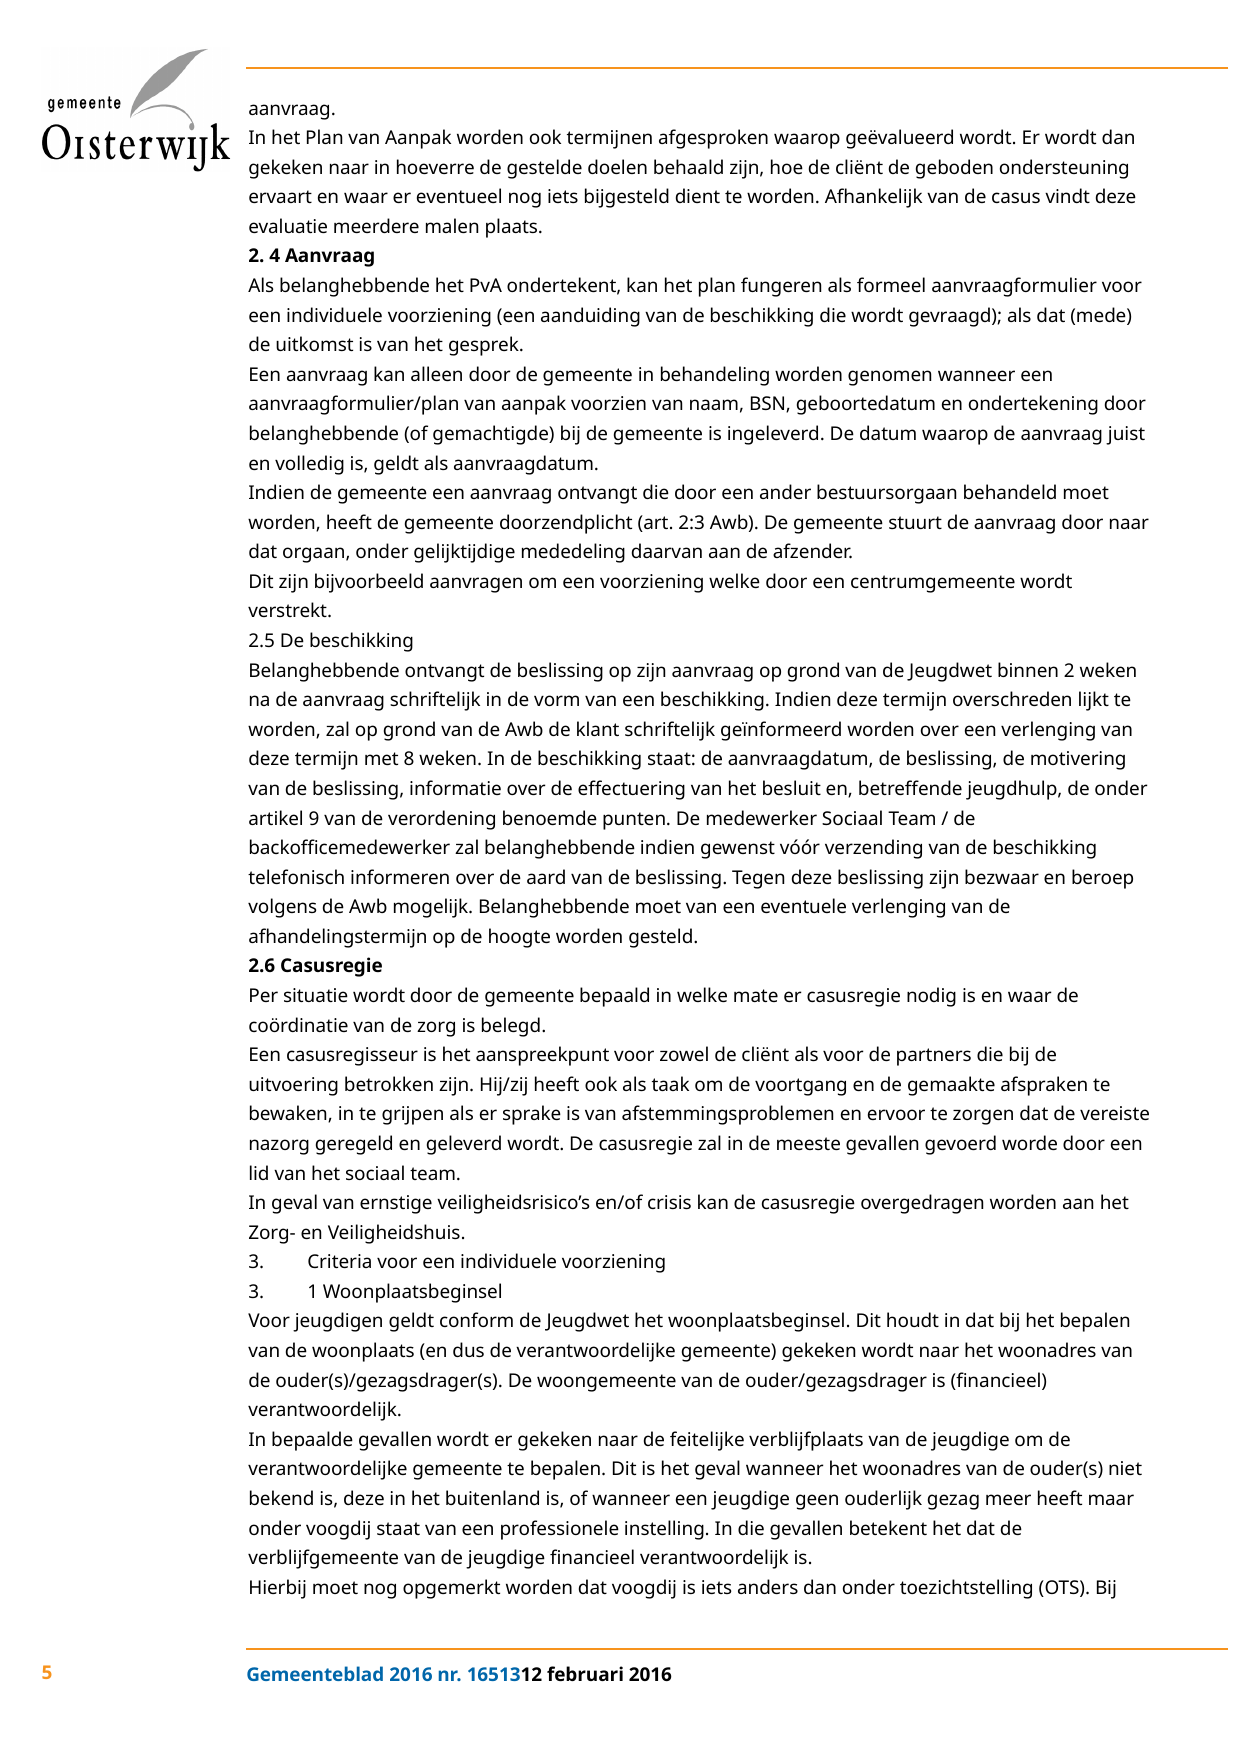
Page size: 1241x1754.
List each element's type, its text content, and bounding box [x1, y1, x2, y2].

text Indien de gemeente een aanvraag ontvangt die door een ander bestuursorgaan behandeld moet worden, heeft de gemeente doorzendplicht (art. 2:3 Awb). De gemeente stuurt de aanvraag door naar dat orgaan, onder gelijktijdige mededeling daarvan aan de afzender. [248, 479, 1152, 564]
text In geval van ernstige veiligheidsrisico’s en/of crisis kan de casusregie overgedragen worden aan het Zorg- en Veiligheidshuis. [248, 1189, 1152, 1245]
text 2.5 De beschikking [248, 627, 1152, 653]
list Criteria voor een individuele voorziening [248, 1248, 1152, 1274]
text Voor jeugdigen geldt conform de Jeugdwet het woonplaatsbeginsel. Dit houdt in dat bij het bepalen van de woonplaats (en dus de verantwoordelijke gemeente) gekeken wordt naar het woonadres van de ouder(s)/gezagsdrager(s). De woongemeente van de ouder/gezagsdrager is (financieel) verantwoordelijk. [248, 1308, 1152, 1422]
text 2.6 Casusregie [248, 953, 1152, 978]
text Als belanghebbende het PvA ondertekent, kan het plan fungeren als formeel aanvraagformulier voor een individuele voorziening (een aanduiding van de beschikking die wordt gevraagd); als dat (mede) de uitkomst is van het gesprek. [248, 272, 1152, 357]
text Dit zijn bijvoorbeeld aanvragen om een voorziening welke door een centrumgemeente wordt verstrekt. [248, 568, 1152, 623]
text Een casusregisseur is het aanspreekpunt voor zowel de cliënt als voor de partners die bij de uitvoering betrokken zijn. Hij/zij heeft ook als taak om de voortgang en de gemaakte afspraken te bewaken, in te grijpen als er sprake is van afstemmingsproblemen en ervoor te zorgen dat de vereiste nazorg geregeld en geleverd wordt. De casusregie zal in de meeste gevallen gevoerd worde door een lid van het sociaal team. [248, 1041, 1152, 1186]
text In het Plan van Aanpak worden ook termijnen afgesproken waarop geëvalueerd wordt. Er wordt dan gekeken naar in hoeverre de gestelde doelen behaald zijn, hoe de cliënt de geboden ondersteuning ervaart en waar er eventueel nog iets bijgesteld dient te worden. Afhankelijk van de casus vindt deze evaluatie meerdere malen plaats. [248, 124, 1152, 239]
text 2. 4 Aanvraag [248, 243, 1152, 268]
text Belanghebbende ontvangt de beslissing op zijn aanvraag op grond van de Jeugdwet binnen 2 weken na de aanvraag schriftelijk in de vorm van een beschikking. Indien deze termijn overschreden lijkt te worden, zal op grond van de Awb de klant schriftelijk geïnformeerd worden over een verlenging van deze termijn met 8 weken. In de beschikking staat: de aanvraagdatum, de beslissing, de motivering van de beslissing, informatie over de effectuering van het besluit en, betreffende jeugdhulp, de onder artikel 9 van de verordening benoemde punten. De medewerker Sociaal Team / de backofficemedewerker zal belanghebbende indien gewenst vóór verzending van de beschikking telefonisch informeren over de aard van de beslissing. Tegen deze beslissing zijn bezwaar en beroep volgens de Awb mogelijk. Belanghebbende moet van een eventuele verlenging van de afhandelingstermijn op de hoogte worden gesteld. [248, 657, 1152, 949]
text Een aanvraag kan alleen door de gemeente in behandeling worden genomen wanneer een aanvraagformulier/plan van aanpak voorzien van naam, BSN, geboortedatum en ondertekening door belanghebbende (of gemachtigde) bij de gemeente is ingeleverd. De datum waarop de aanvraag juist en volledig is, geldt als aanvraagdatum. [248, 361, 1152, 476]
text aanvraag. [248, 95, 1152, 121]
text Per situatie wordt door de gemeente bepaald in welke mate er casusregie nodig is en waar de coördinatie van de zorg is belegd. [248, 982, 1152, 1038]
text In bepaalde gevallen wordt er gekeken naar de feitelijke verblijfplaats van de jeugdige om de verantwoordelijke gemeente te bepalen. Dit is het geval wanneer het woonadres van de ouder(s) niet bekend is, deze in het buitenland is, of wanneer een jeugdige geen ouderlijk gezag meer heeft maar onder voogdij staat van een professionele instelling. In die gevallen betekent het dat de verblijfgemeente van de jeugdige financieel verantwoordelijk is. [248, 1426, 1152, 1570]
text Hierbij moet nog opgemerkt worden dat voogdij is iets anders dan onder toezichtstelling (OTS). Bij [248, 1574, 1152, 1600]
list 1 Woonplaatsbeginsel [248, 1278, 1152, 1304]
picture [41, 47, 231, 172]
